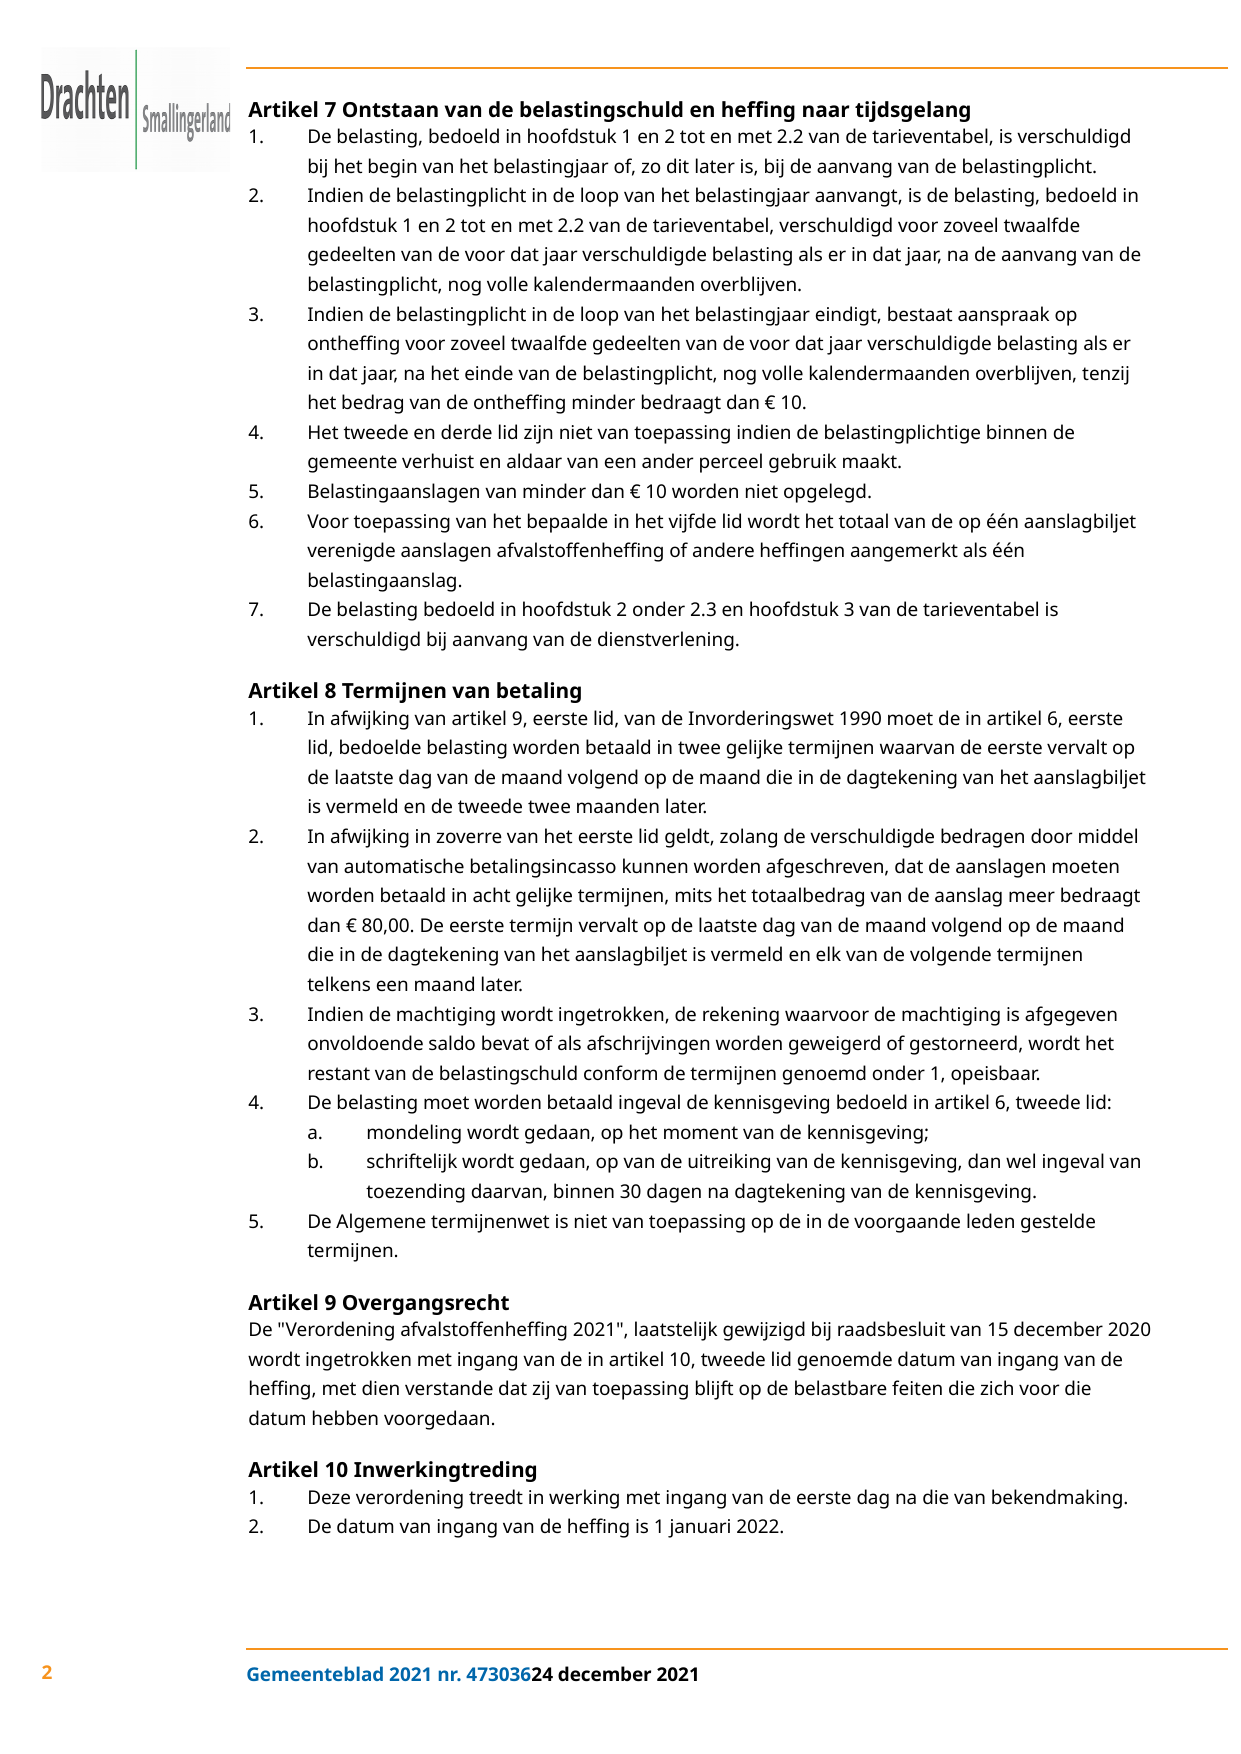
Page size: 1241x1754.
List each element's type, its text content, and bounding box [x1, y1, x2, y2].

list Het tweede en derde lid zijn niet van toepassing indien de belastingplichtige binnen de gemeente verhuist en aldaar van een ander perceel gebruik maakt. [248, 419, 1152, 474]
list De datum van ingang van de heffing is 1 januari 2022. [248, 1513, 1152, 1539]
list De belasting, bedoeld in hoofdstuk 1 en 2 tot en met 2.2 van de tarieventabel, is verschuldigd bij het begin van het belastingjaar of, zo dit later is, bij de aanvang van de belastingplicht. [248, 123, 1152, 178]
text Artikel 10 Inwerkingtreding [248, 1456, 1152, 1484]
list Indien de belastingplicht in de loop van het belastingjaar eindigt, bestaat aanspraak op ontheffing voor zoveel twaalfde gedeelten van de voor dat jaar verschuldigde belasting als er in dat jaar, na het einde van de belastingplicht, nog volle kalendermaanden overblijven, tenzij het bedrag van de ontheffing minder bedraagt dan € 10. [248, 301, 1152, 415]
list Indien de machtiging wordt ingetrokken, de rekening waarvoor de machtiging is afgegeven onvoldoende saldo bevat of als afschrijvingen worden geweigerd of gestorneerd, wordt het restant van de belastingschuld conform de termijnen genoemd onder 1, opeisbaar. [248, 1001, 1152, 1086]
list In afwijking in zoverre van het eerste lid geldt, zolang de verschuldigde bedragen door middel van automatische betalingsincasso kunnen worden afgeschreven, dat de aanslagen moeten worden betaald in acht gelijke termijnen, mits het totaalbedrag van de aanslag meer bedraagt dan € 80,00. De eerste termijn vervalt op de laatste dag van de maand volgend op de maand die in de dagtekening van het aanslagbiljet is vermeld en elk van de volgende termijnen telkens een maand later. [248, 823, 1152, 997]
list Indien de belastingplicht in de loop van het belastingjaar aanvangt, is de belasting, bedoeld in hoofdstuk 1 en 2 tot en met 2.2 van de tarieventabel, verschuldigd voor zoveel twaalfde gedeelten van de voor dat jaar verschuldigde belasting als er in dat jaar, na de aanvang van de belastingplicht, nog volle kalendermaanden overblijven. [248, 182, 1152, 297]
text Artikel 8 Termijnen van betaling [248, 677, 1152, 705]
picture [41, 47, 231, 172]
text Artikel 7 Ontstaan van de belastingschuld en heffing naar tijdsgelang [248, 95, 1152, 123]
list De belasting bedoeld in hoofdstuk 2 onder 2.3 en hoofdstuk 3 van de tarieventabel is verschuldigd bij aanvang van de dienstverlening. [248, 597, 1152, 652]
list Belastingaanslagen van minder dan € 10 worden niet opgelegd. [248, 478, 1152, 504]
list De Algemene termijnenwet is niet van toepassing op de in de voorgaande leden gestelde termijnen. [248, 1208, 1152, 1263]
list De belasting moet worden betaald ingeval de kennisgeving bedoeld in artikel 6, tweede lid: [248, 1089, 1152, 1115]
list Voor toepassing van het bepaalde in het vijfde lid wordt het totaal van de op één aanslagbiljet verenigde aanslagen afvalstoffenheffing of andere heffingen aangemerkt als één belastingaanslag. [248, 508, 1152, 593]
list mondeling wordt gedaan, op het moment van de kennisgeving; [307, 1119, 1152, 1145]
list In afwijking van artikel 9, eerste lid, van de Invorderingswet 1990 moet de in artikel 6, eerste lid, bedoelde belasting worden betaald in twee gelijke termijnen waarvan de eerste vervalt op de laatste dag van de maand volgend op de maand die in de dagtekening van het aanslagbiljet is vermeld en de tweede twee maanden later. [248, 705, 1152, 819]
text De "Verordening afvalstoffenheffing 2021", laatstelijk gewijzigd bij raadsbesluit van 15 december 2020 wordt ingetrokken met ingang van de in artikel 10, tweede lid genoemde datum van ingang van de heffing, met dien verstande dat zij van toepassing blijft op de belastbare feiten die zich voor die datum hebben voorgedaan. [248, 1316, 1152, 1431]
list schriftelijk wordt gedaan, op van de uitreiking van de kennisgeving, dan wel ingeval van toezending daarvan, binnen 30 dagen na dagtekening van de kennisgeving. [307, 1149, 1152, 1204]
text Artikel 9 Overgangsrecht [248, 1288, 1152, 1316]
list Deze verordening treedt in werking met ingang van de eerste dag na die van bekendmaking. [248, 1484, 1152, 1510]
